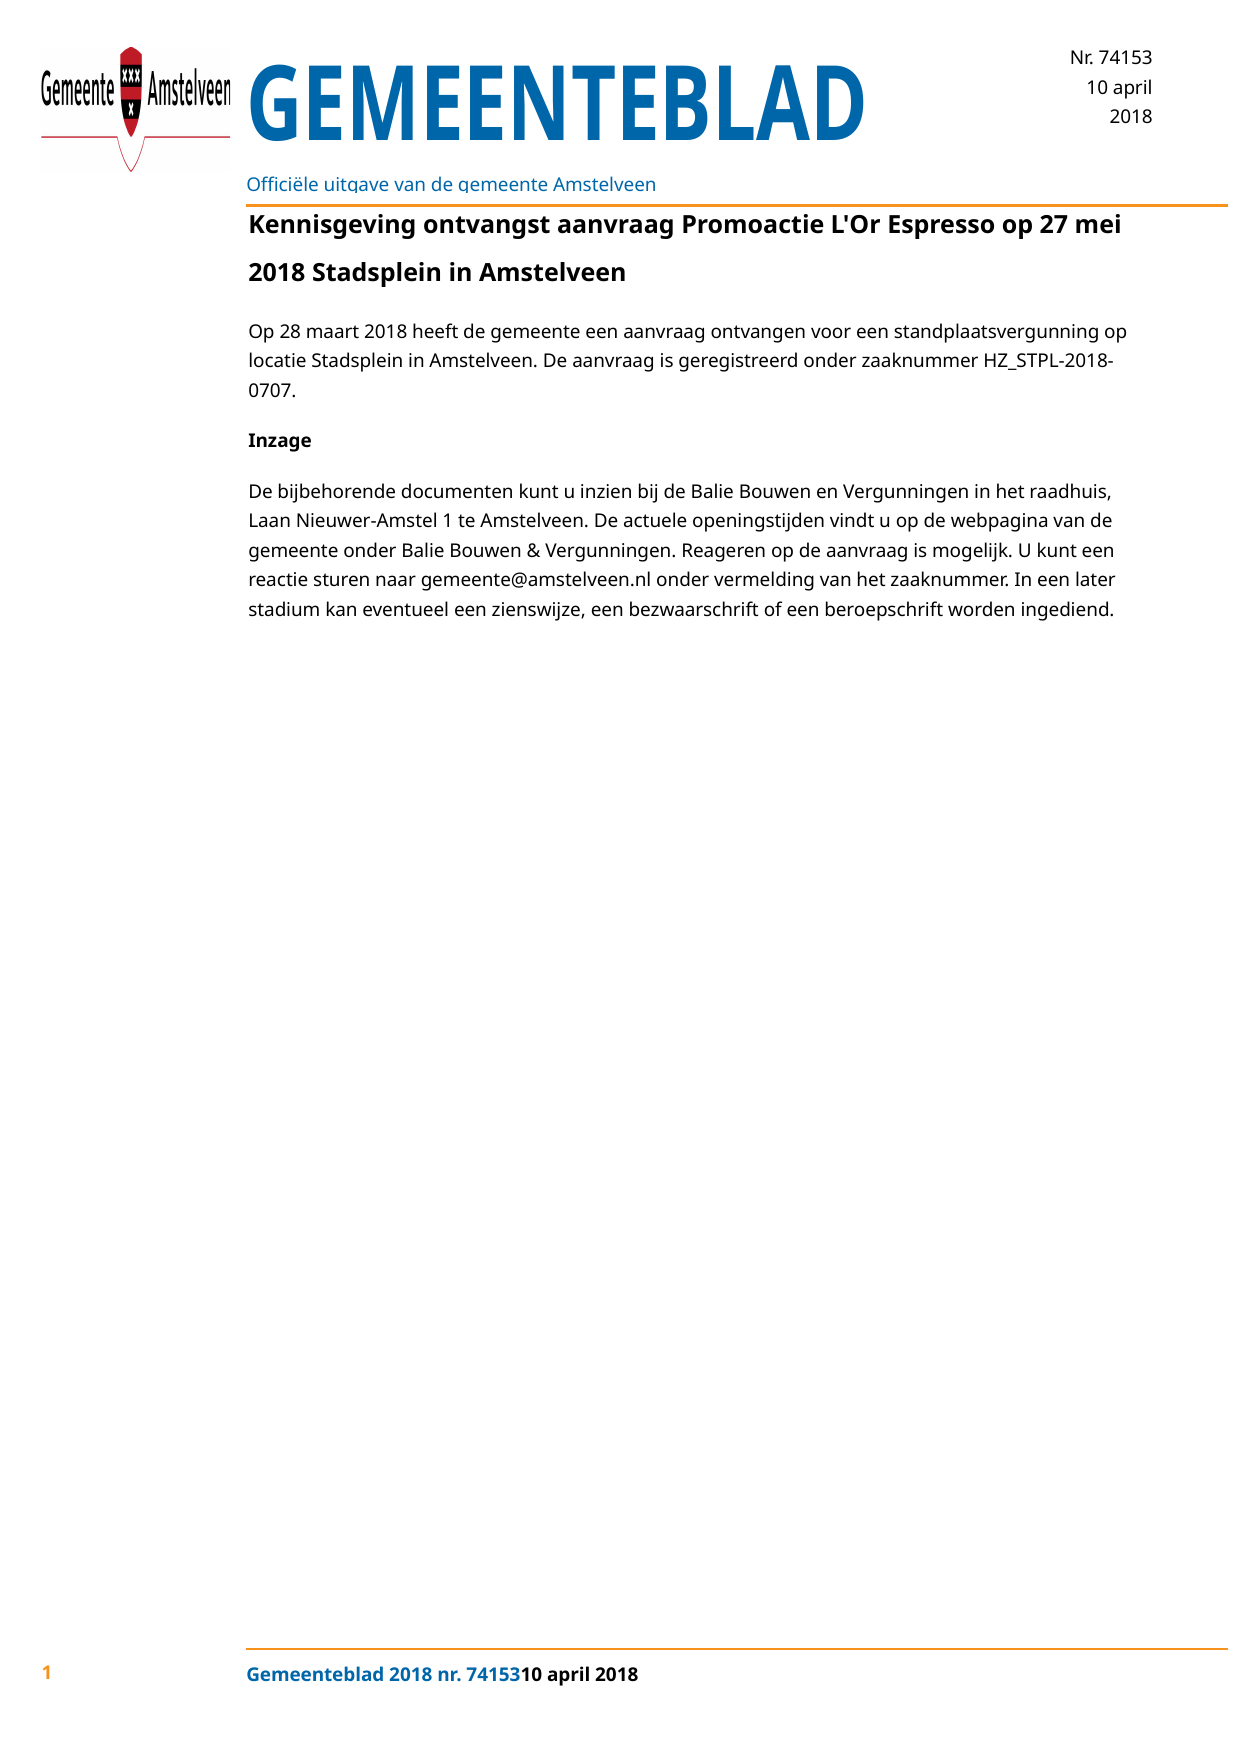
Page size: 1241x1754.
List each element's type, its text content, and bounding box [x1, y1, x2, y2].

text Inzage [248, 427, 1152, 453]
text Kennisgeving ontvangst aanvraag Promoactie L'Or Espresso op 27 mei 2018 Stadsplein in Amstelveen [248, 207, 1152, 288]
picture [41, 47, 231, 172]
text Op 28 maart 2018 heeft de gemeente een aanvraag ontvangen voor een standplaatsvergunning op locatie Stadsplein in Amstelveen. De aanvraag is geregistreerd onder zaaknummer HZ_STPL-2018-0707. [248, 318, 1152, 403]
text De bijbehorende documenten kunt u inzien bij de Balie Bouwen en Vergunningen in het raadhuis, Laan Nieuwer-Amstel 1 te Amstelveen. De actuele openingstijden vindt u op de webpagina van de gemeente onder Balie Bouwen & Vergunningen. Reageren op de aanvraag is mogelijk. U kunt een reactie sturen naar gemeente@amstelveen.nl onder vermelding van het zaaknummer. In een later stadium kan eventueel een zienswijze, een bezwaarschrift of een beroepschrift worden ingediend. [248, 478, 1152, 622]
